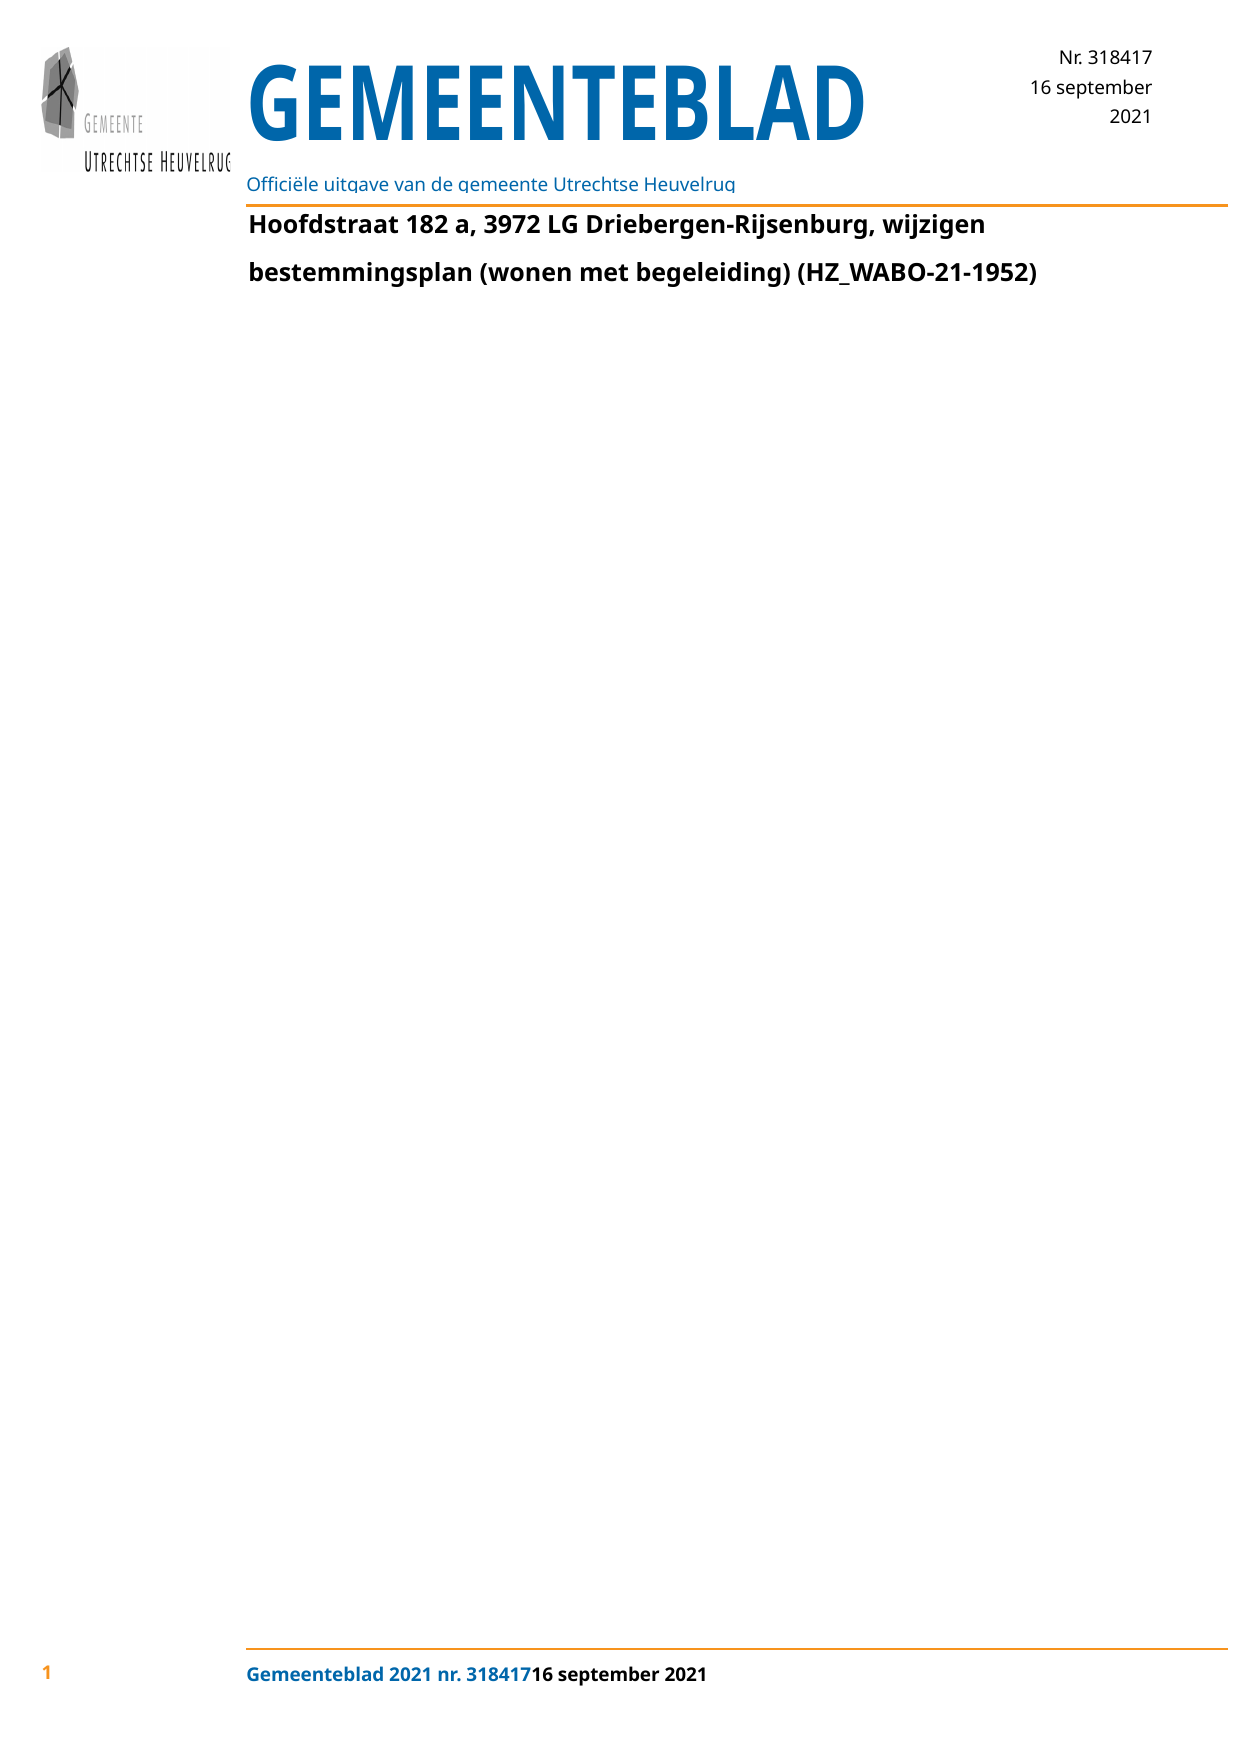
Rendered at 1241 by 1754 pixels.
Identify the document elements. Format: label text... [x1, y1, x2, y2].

picture [41, 47, 231, 172]
text Hoofdstraat 182 a, 3972 LG Driebergen-Rijsenburg, wijzigen bestemmingsplan (wonen met begeleiding) (HZ_WABO-21-1952) [248, 207, 1152, 288]
